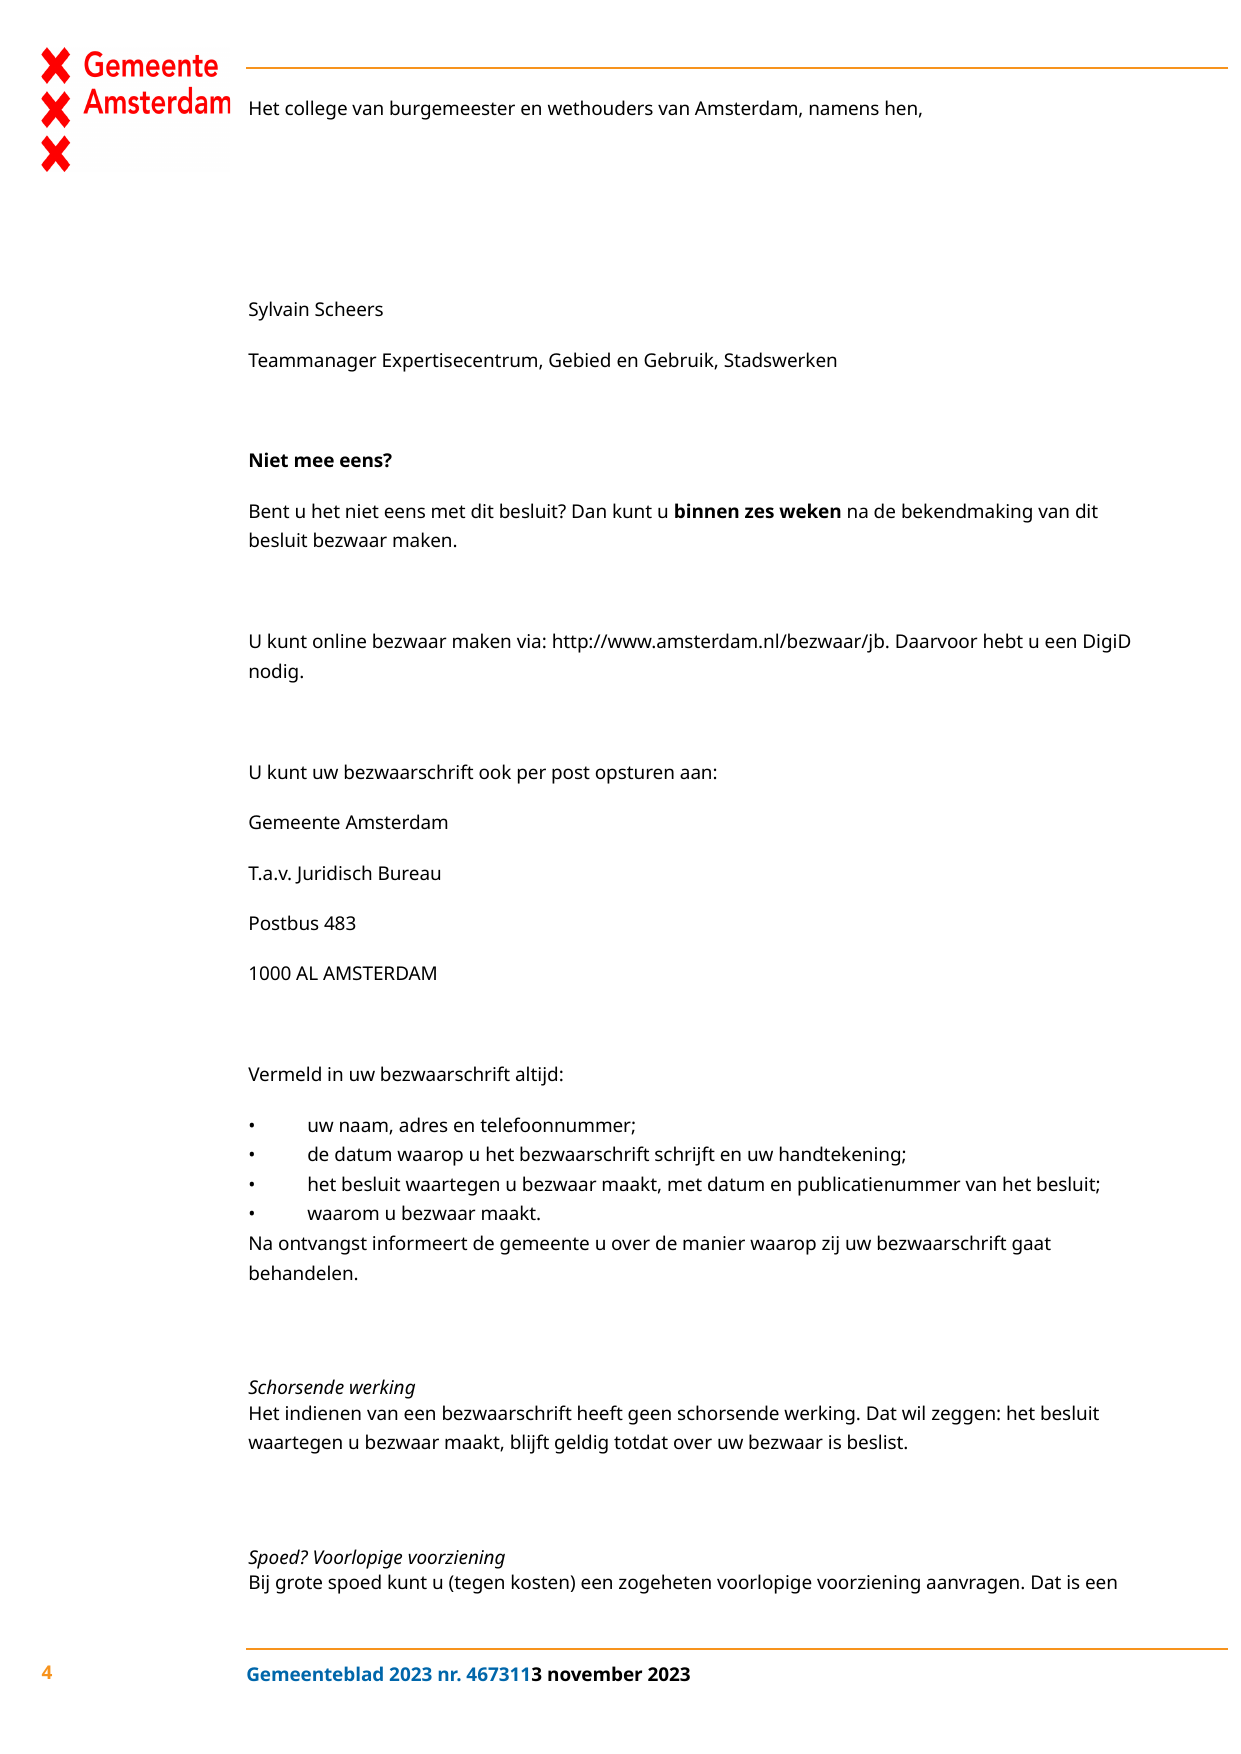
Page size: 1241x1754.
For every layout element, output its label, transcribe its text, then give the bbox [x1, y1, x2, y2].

text Vermeld in uw bezwaarschrift altijd: [248, 1061, 1152, 1087]
list het besluit waartegen u bezwaar maakt, met datum en publicatienummer van het besluit; [248, 1171, 1152, 1197]
text Niet mee eens? [248, 448, 1152, 473]
list waarom u bezwaar maakt. [248, 1201, 1152, 1226]
text T.a.v. Juridisch Bureau [248, 860, 1152, 886]
text Spoed? Voorlopige voorziening [248, 1544, 1152, 1569]
text Sylvain Scheers [248, 296, 1152, 322]
text Bij grote spoed kunt u (tegen kosten) een zogeheten voorlopige voorziening aanvragen. Dat is een [248, 1569, 1152, 1595]
text 1000 AL AMSTERDAM [248, 961, 1152, 986]
picture [41, 47, 231, 172]
text Het indienen van een bezwaarschrift heeft geen schorsende werking. Dat wil zeggen: het besluit waartegen u bezwaar maakt, blijft geldig totdat over uw bezwaar is beslist. [248, 1400, 1152, 1455]
list de datum waarop u het bezwaarschrift schrijft en uw handtekening; [248, 1141, 1152, 1167]
text Het college van burgemeester en wethouders van Amsterdam, namens hen, [248, 95, 1152, 121]
text Schorsende werking [248, 1374, 1152, 1400]
text U kunt uw bezwaarschrift ook per post opsturen aan: [248, 759, 1152, 785]
text Teammanager Expertisecentrum, Gebied en Gebruik, Stadswerken [248, 347, 1152, 373]
text Postbus 483 [248, 910, 1152, 936]
text Na ontvangst informeert de gemeente u over de manier waarop zij uw bezwaarschrift gaat behandelen. [248, 1230, 1152, 1286]
list uw naam, adres en telefoonnummer; [248, 1112, 1152, 1138]
text Gemeente Amsterdam [248, 809, 1152, 835]
text Bent u het niet eens met dit besluit? Dan kunt u binnen zes weken na de bekendmaking van dit besluit bezwaar maken. [248, 498, 1152, 553]
text U kunt online bezwaar maken via: http://www.amsterdam.nl/bezwaar/jb. Daarvoor hebt u een DigiD nodig. [248, 628, 1152, 684]
